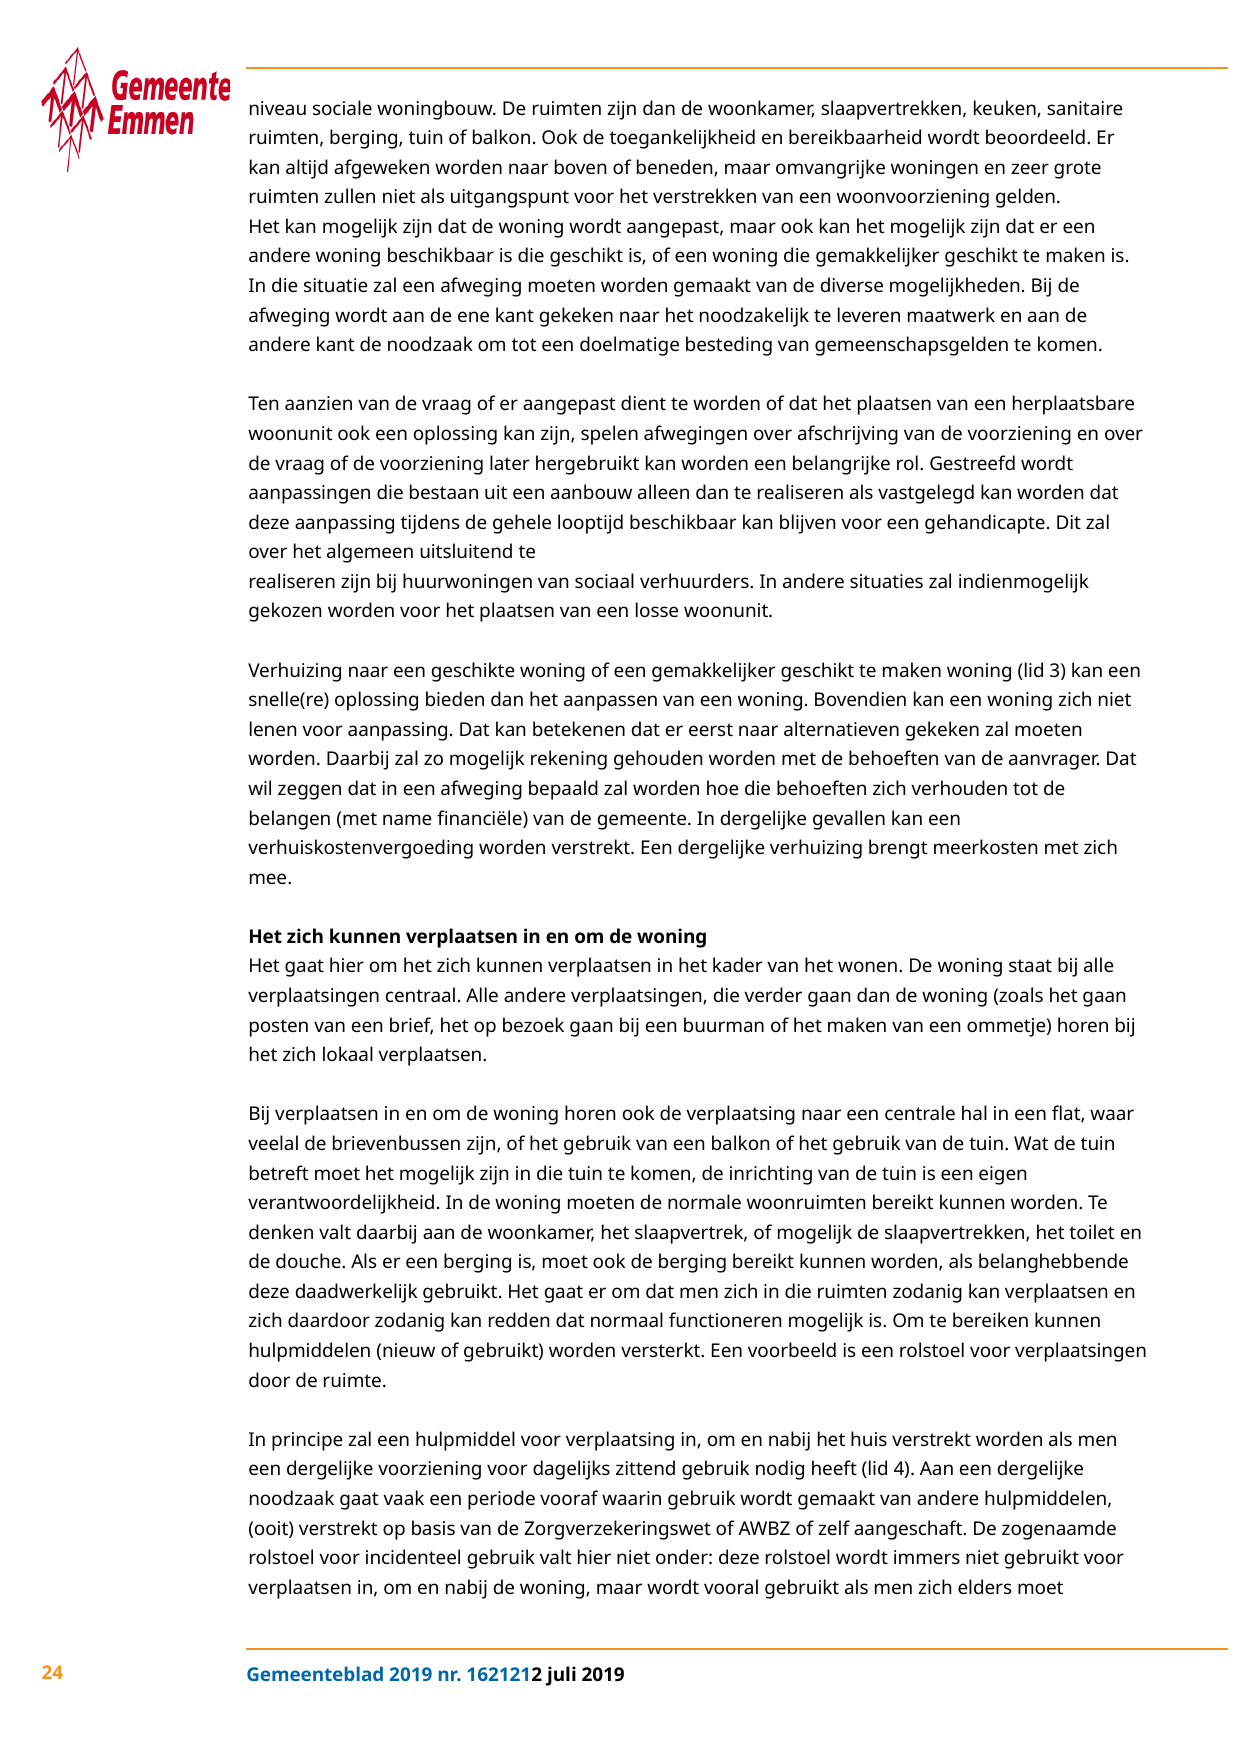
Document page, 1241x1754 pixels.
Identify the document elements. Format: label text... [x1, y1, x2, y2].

text Het kan mogelijk zijn dat de woning wordt aangepast, maar ook kan het mogelijk zijn dat er een andere woning beschikbaar is die geschikt is, of een woning die gemakkelijker geschikt te maken is. In die situatie zal een afweging moeten worden gemaakt van de diverse mogelijkheden. Bij de afweging wordt aan de ene kant gekeken naar het noodzakelijk te leveren maatwerk en aan de andere kant de noodzaak om tot een doelmatige besteding van gemeenschapsgelden te komen. [248, 213, 1152, 357]
text Het gaat hier om het zich kunnen verplaatsen in het kader van het wonen. De woning staat bij alle verplaatsingen centraal. Alle andere verplaatsingen, die verder gaan dan de woning (zoals het gaan posten van een brief, het op bezoek gaan bij een buurman of het maken van een ommetje) horen bij het zich lokaal verplaatsen. [248, 953, 1152, 1067]
text Verhuizing naar een geschikte woning of een gemakkelijker geschikt te maken woning (lid 3) kan een snelle(re) oplossing bieden dan het aanpassen van een woning. Bovendien kan een woning zich niet lenen voor aanpassing. Dat kan betekenen dat er eerst naar alternatieven gekeken zal moeten worden. Daarbij zal zo mogelijk rekening gehouden worden met de behoeften van de aanvrager. Dat wil zeggen dat in een afweging bepaald zal worden hoe die behoeften zich verhouden tot de belangen (met name financiële) van de gemeente. In dergelijke gevallen kan een verhuiskostenvergoeding worden verstrekt. Een dergelijke verhuizing brengt meerkosten met zich mee. [248, 657, 1152, 890]
text Het zich kunnen verplaatsen in en om de woning [248, 923, 1152, 949]
text In principe zal een hulpmiddel voor verplaatsing in, om en nabij het huis verstrekt worden als men een dergelijke voorziening voor dagelijks zittend gebruik nodig heeft (lid 4). Aan een dergelijke noodzaak gaat vaak een periode vooraf waarin gebruik wordt gemaakt van andere hulpmiddelen, (ooit) verstrekt op basis van de Zorgverzekeringswet of AWBZ of zelf aangeschaft. De zogenaamde rolstoel voor incidenteel gebruik valt hier niet onder: deze rolstoel wordt immers niet gebruikt voor verplaatsen in, om en nabij de woning, maar wordt vooral gebruikt als men zich elders moet [248, 1426, 1152, 1600]
text Ten aanzien van de vraag of er aangepast dient te worden of dat het plaatsen van een herplaatsbare woonunit ook een oplossing kan zijn, spelen afwegingen over afschrijving van de voorziening en over de vraag of de voorziening later hergebruikt kan worden een belangrijke rol. Gestreefd wordt aanpassingen die bestaan uit een aanbouw alleen dan te realiseren als vastgelegd kan worden dat deze aanpassing tijdens de gehele looptijd beschikbaar kan blijven voor een gehandicapte. Dit zal over het algemeen uitsluitend te [248, 391, 1152, 564]
text niveau sociale woningbouw. De ruimten zijn dan de woonkamer, slaapvertrekken, keuken, sanitaire ruimten, berging, tuin of balkon. Ook de toegankelijkheid en bereikbaarheid wordt beoordeeld. Er kan altijd afgeweken worden naar boven of beneden, maar omvangrijke woningen en zeer grote ruimten zullen niet als uitgangspunt voor het verstrekken van een woonvoorziening gelden. [248, 95, 1152, 209]
text realiseren zijn bij huurwoningen van sociaal verhuurders. In andere situaties zal indienmogelijk gekozen worden voor het plaatsen van een losse woonunit. [248, 568, 1152, 623]
picture [41, 47, 231, 172]
text Bij verplaatsen in en om de woning horen ook de verplaatsing naar een centrale hal in een flat, waar veelal de brievenbussen zijn, of het gebruik van een balkon of het gebruik van de tuin. Wat de tuin betreft moet het mogelijk zijn in die tuin te komen, de inrichting van de tuin is een eigen verantwoordelijkheid. In de woning moeten de normale woonruimten bereikt kunnen worden. Te denken valt daarbij aan de woonkamer, het slaapvertrek, of mogelijk de slaapvertrekken, het toilet en de douche. Als er een berging is, moet ook de berging bereikt kunnen worden, als belanghebbende deze daadwerkelijk gebruikt. Het gaat er om dat men zich in die ruimten zodanig kan verplaatsen en zich daardoor zodanig kan redden dat normaal functioneren mogelijk is. Om te bereiken kunnen hulpmiddelen (nieuw of gebruikt) worden versterkt. Een voorbeeld is een rolstoel voor verplaatsingen door de ruimte. [248, 1101, 1152, 1393]
